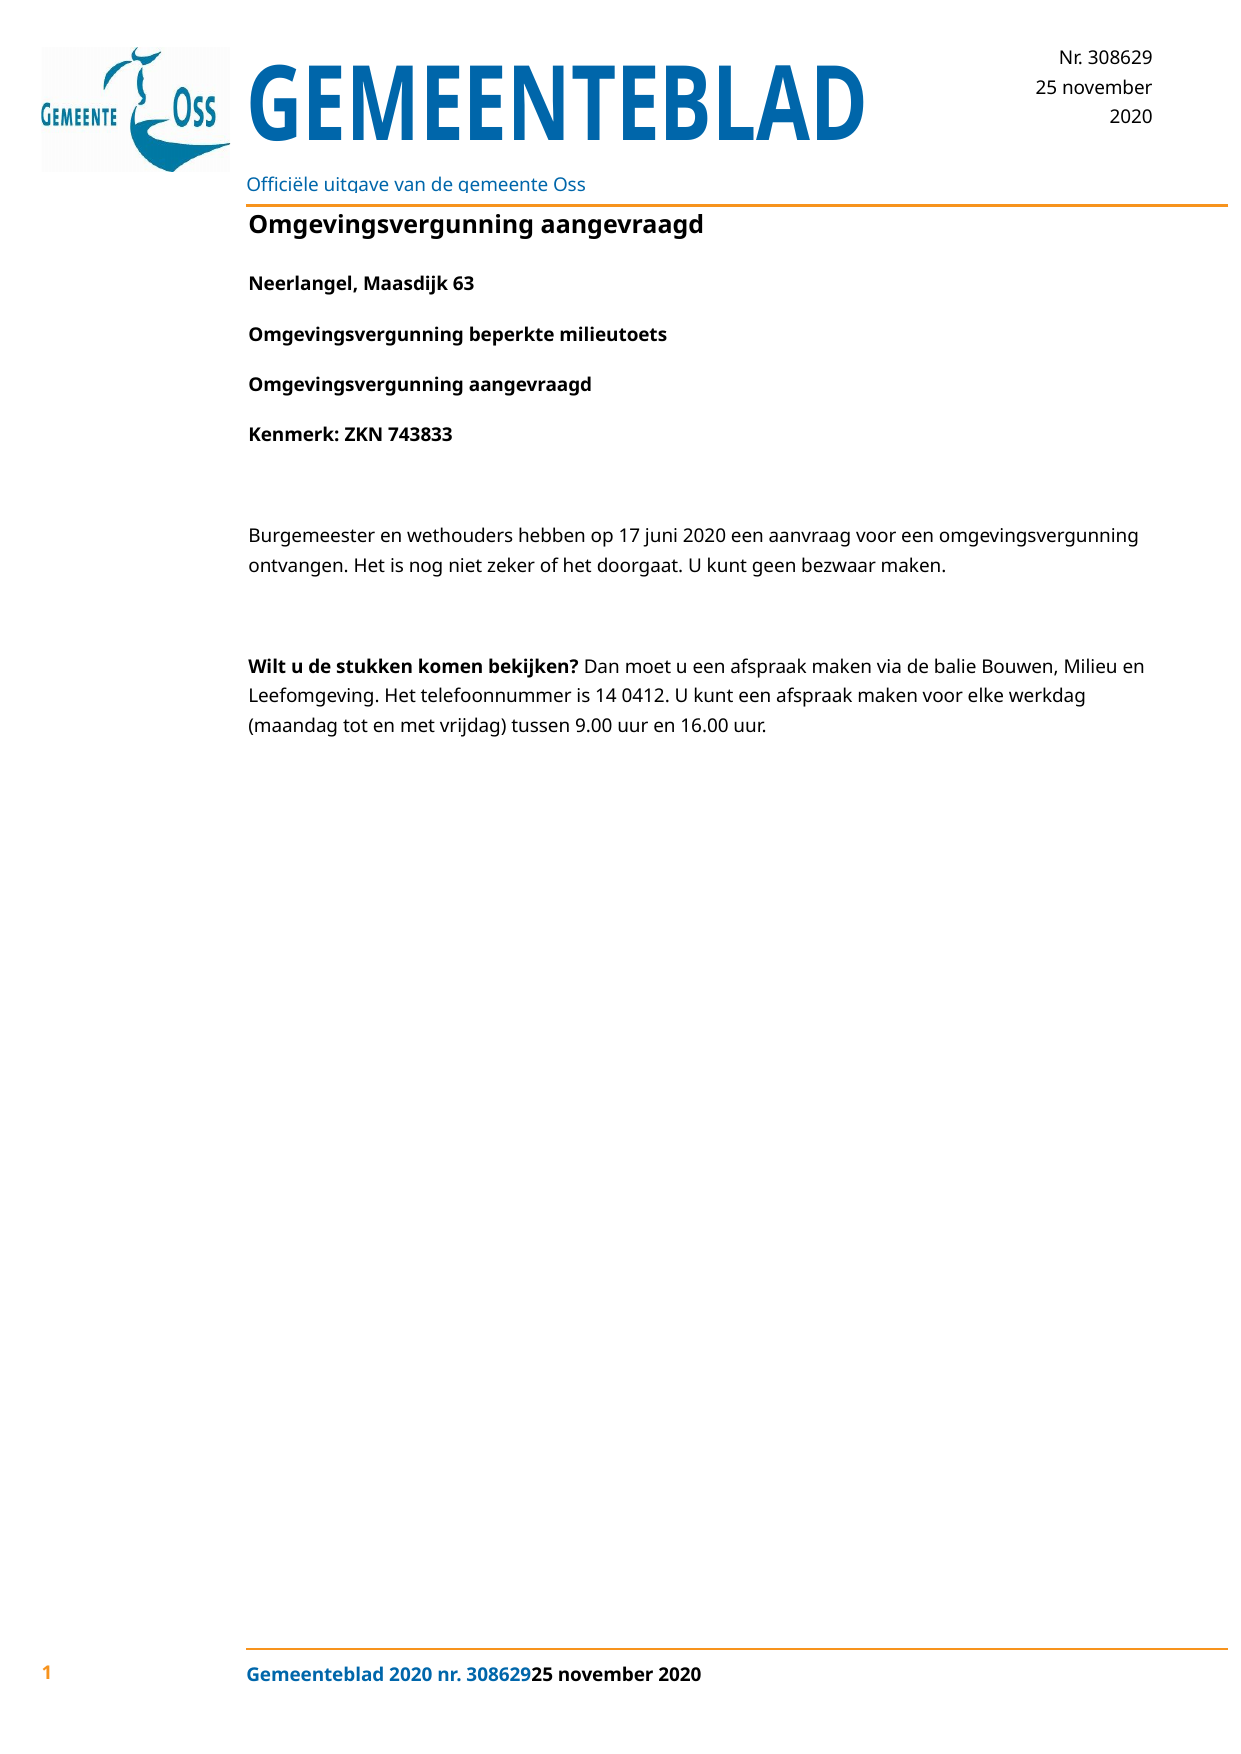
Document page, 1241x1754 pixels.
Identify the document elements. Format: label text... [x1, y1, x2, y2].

text Burgemeester en wethouders hebben op 17 juni 2020 een aanvraag voor een omgevingsvergunning ontvangen. Het is nog niet zeker of het doorgaat. U kunt geen bezwaar maken. [248, 522, 1152, 578]
picture [41, 47, 231, 172]
text Omgevingsvergunning aangevraagd [248, 371, 1152, 397]
text Kenmerk: ZKN 743833 [248, 422, 1152, 447]
text Omgevingsvergunning beperkte milieutoets [248, 321, 1152, 346]
text Wilt u de stukken komen bekijken? Dan moet u een afspraak maken via de balie Bouwen, Milieu en Leefomgeving. Het telefoonnummer is 14 0412. U kunt een afspraak maken voor elke werkdag (maandag tot en met vrijdag) tussen 9.00 uur en 16.00 uur. [248, 653, 1152, 738]
text Neerlangel, Maasdijk 63 [248, 270, 1152, 296]
text Omgevingsvergunning aangevraagd [248, 207, 1152, 241]
